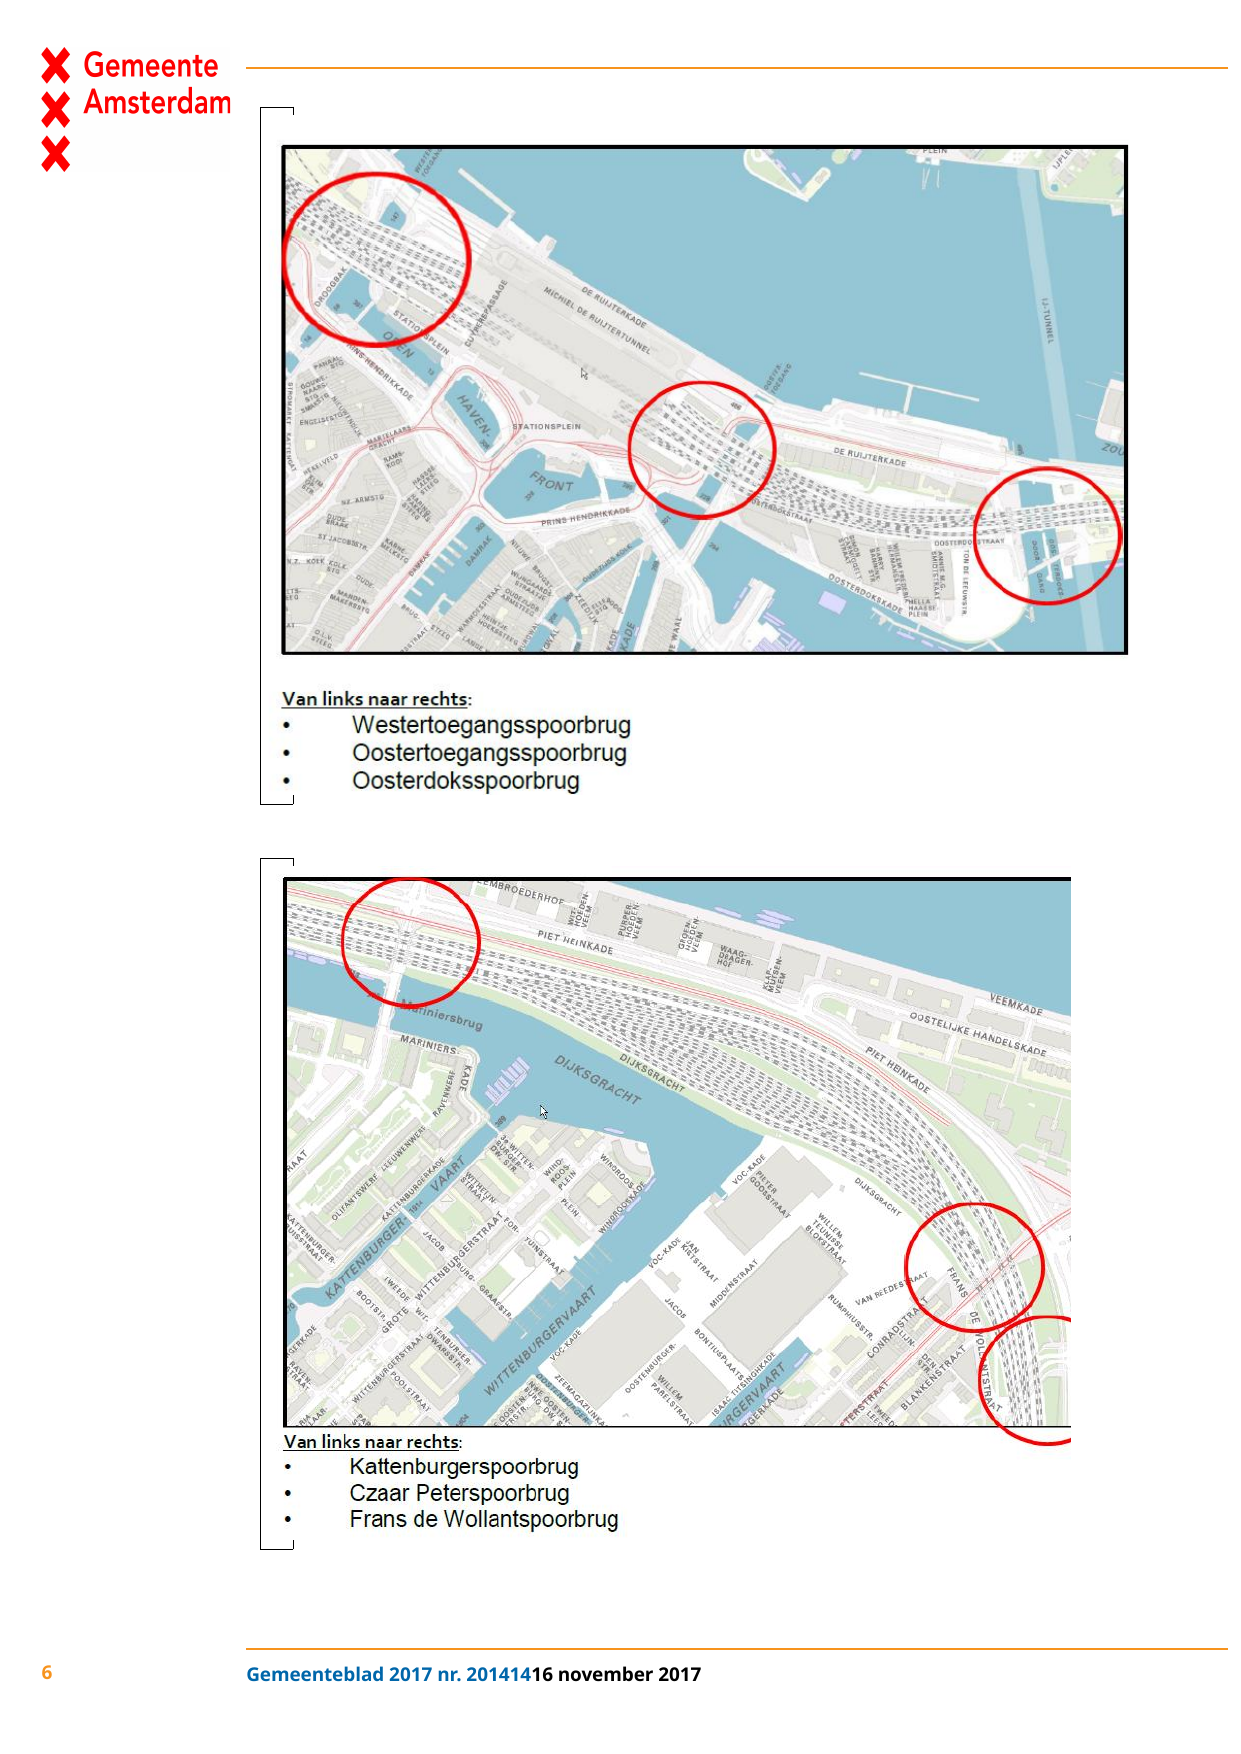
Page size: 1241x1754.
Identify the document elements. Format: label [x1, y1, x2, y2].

picture [41, 47, 231, 172]
picture [268, 866, 1071, 1540]
picture [268, 115, 1155, 795]
